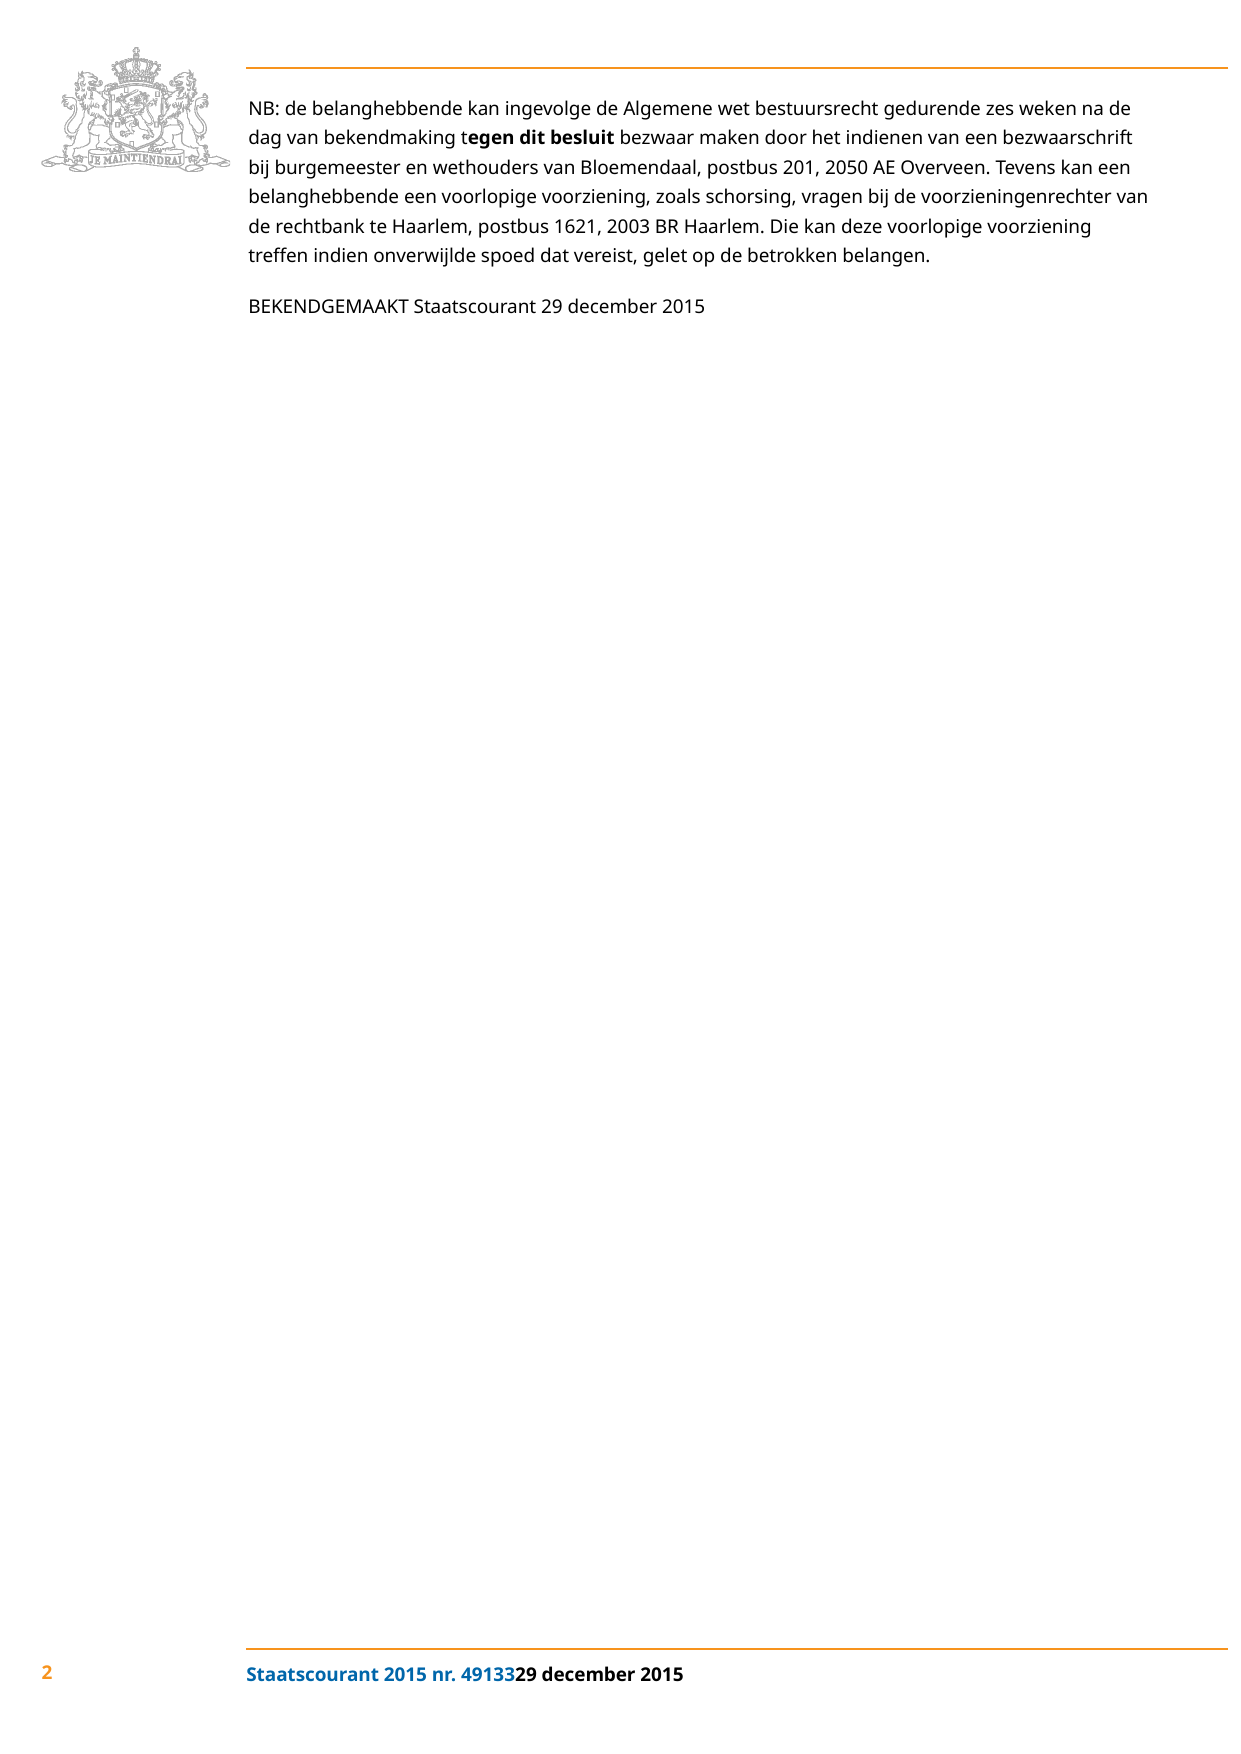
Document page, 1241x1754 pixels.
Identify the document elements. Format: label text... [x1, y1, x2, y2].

picture [41, 47, 231, 172]
text BEKENDGEMAAKT Staatscourant 29 december 2015 [248, 293, 1152, 319]
text NB: de belanghebbende kan ingevolge de Algemene wet bestuursrecht gedurende zes weken na de dag van bekendmaking tegen dit besluit bezwaar maken door het indienen van een bezwaarschrift bij burgemeester en wethouders van Bloemendaal, postbus 201, 2050 AE Overveen. Tevens kan een belanghebbende een voorlopige voorziening, zoals schorsing, vragen bij de voorzieningenrechter van de rechtbank te Haarlem, postbus 1621, 2003 BR Haarlem. Die kan deze voorlopige voorziening treffen indien onverwijlde spoed dat vereist, gelet op de betrokken belangen. [248, 95, 1152, 268]
